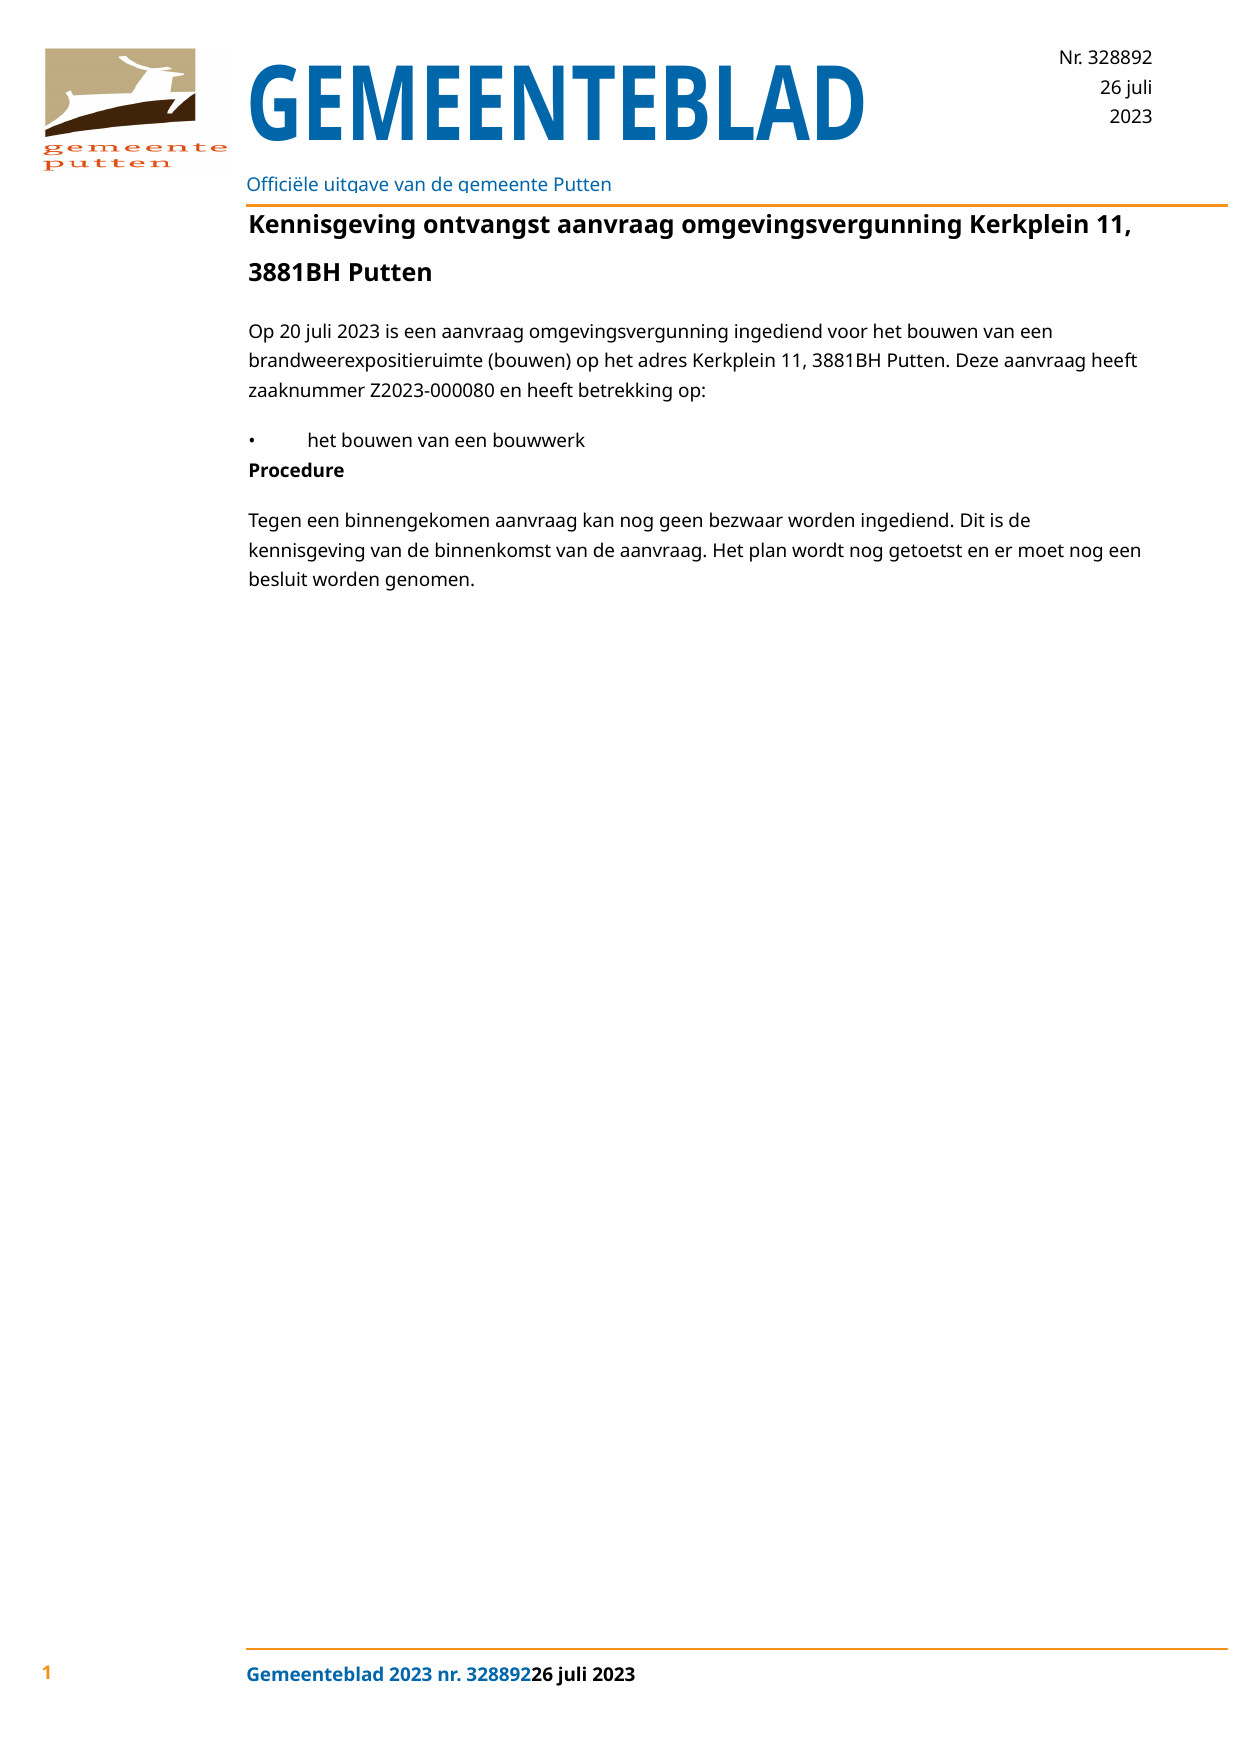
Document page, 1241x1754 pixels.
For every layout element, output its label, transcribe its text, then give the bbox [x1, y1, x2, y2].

text Tegen een binnengekomen aanvraag kan nog geen bezwaar worden ingediend. Dit is de kennisgeving van de binnenkomst van de aanvraag. Het plan wordt nog getoetst en er moet nog een besluit worden genomen. [248, 507, 1152, 592]
picture [41, 47, 231, 172]
list het bouwen van een bouwwerk [248, 427, 1152, 453]
text Op 20 juli 2023 is een aanvraag omgevingsvergunning ingediend voor het bouwen van een brandweerexpositieruimte (bouwen) op het adres Kerkplein 11, 3881BH Putten. Deze aanvraag heeft zaaknummer Z2023-000080 en heeft betrekking op: [248, 318, 1152, 403]
text Procedure [248, 457, 1152, 483]
text Kennisgeving ontvangst aanvraag omgevingsvergunning Kerkplein 11, 3881BH Putten [248, 207, 1152, 288]
